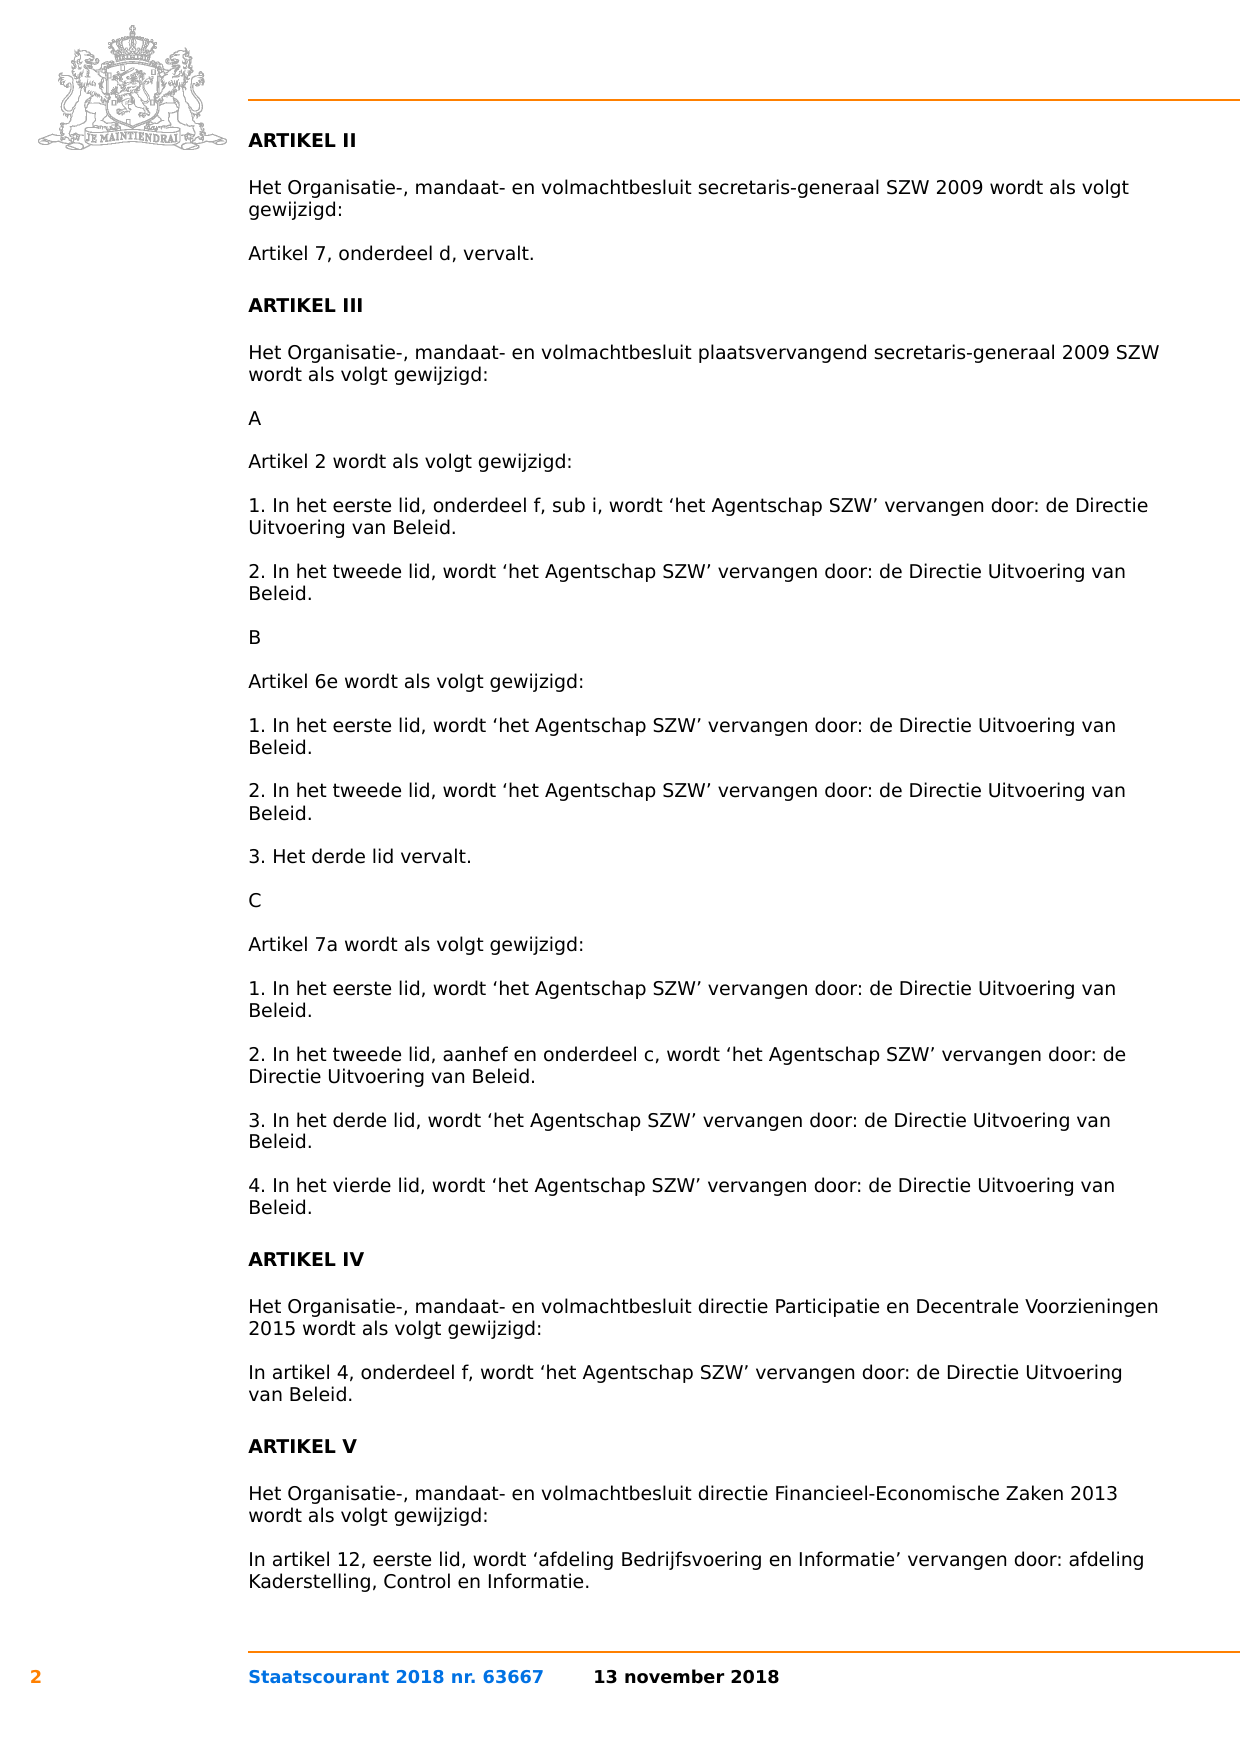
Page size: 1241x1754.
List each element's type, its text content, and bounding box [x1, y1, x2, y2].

subtitle ARTIKEL II [248, 130, 1163, 152]
text Artikel 7a wordt als volgt gewijzigd: [248, 934, 1163, 956]
subtitle ARTIKEL V [248, 1436, 1163, 1458]
text 1. In het eerste lid, wordt ‘het Agentschap SZW’ vervangen door: de Directie Uitvoering van Beleid. [248, 978, 1163, 1022]
text B [248, 627, 1163, 649]
text 2. In het tweede lid, wordt ‘het Agentschap SZW’ vervangen door: de Directie Uitvoering van Beleid. [248, 561, 1163, 605]
text A [248, 407, 1163, 429]
text 4. In het vierde lid, wordt ‘het Agentschap SZW’ vervangen door: de Directie Uitvoering van Beleid. [248, 1175, 1163, 1219]
text 1. In het eerste lid, wordt ‘het Agentschap SZW’ vervangen door: de Directie Uitvoering van Beleid. [248, 714, 1163, 758]
subtitle ARTIKEL IV [248, 1249, 1163, 1271]
text Het Organisatie-, mandaat- en volmachtbesluit directie Participatie en Decentrale Voorzieningen 2015 wordt als volgt gewijzigd: [248, 1296, 1163, 1340]
text Artikel 2 wordt als volgt gewijzigd: [248, 451, 1163, 473]
text Artikel 6e wordt als volgt gewijzigd: [248, 671, 1163, 693]
text Artikel 7, onderdeel d, vervalt. [248, 243, 1163, 265]
text Het Organisatie-, mandaat- en volmachtbesluit directie Financieel-Economische Zaken 2013 wordt als volgt gewijzigd: [248, 1483, 1163, 1527]
text In artikel 4, onderdeel f, wordt ‘het Agentschap SZW’ vervangen door: de Directie Uitvoering van Beleid. [248, 1362, 1163, 1406]
text 2. In het tweede lid, wordt ‘het Agentschap SZW’ vervangen door: de Directie Uitvoering van Beleid. [248, 780, 1163, 824]
text 3. Het derde lid vervalt. [248, 846, 1163, 868]
text 2. In het tweede lid, aanhef en onderdeel c, wordt ‘het Agentschap SZW’ vervangen door: de Directie Uitvoering van Beleid. [248, 1044, 1163, 1088]
subtitle ARTIKEL III [248, 295, 1163, 317]
text Het Organisatie-, mandaat- en volmachtbesluit secretaris-generaal SZW 2009 wordt als volgt gewijzigd: [248, 177, 1163, 221]
text 1. In het eerste lid, onderdeel f, sub i, wordt ‘het Agentschap SZW’ vervangen door: de Directie Uitvoering van Beleid. [248, 495, 1163, 539]
text C [248, 890, 1163, 912]
text In artikel 12, eerste lid, wordt ‘afdeling Bedrijfsvoering en Informatie’ vervangen door: afdeling Kaderstelling, Control en Informatie. [248, 1549, 1163, 1593]
text Het Organisatie-, mandaat- en volmachtbesluit plaatsvervangend secretaris-generaal 2009 SZW wordt als volgt gewijzigd: [248, 342, 1163, 386]
picture [38, 25, 227, 150]
text 3. In het derde lid, wordt ‘het Agentschap SZW’ vervangen door: de Directie Uitvoering van Beleid. [248, 1109, 1163, 1153]
